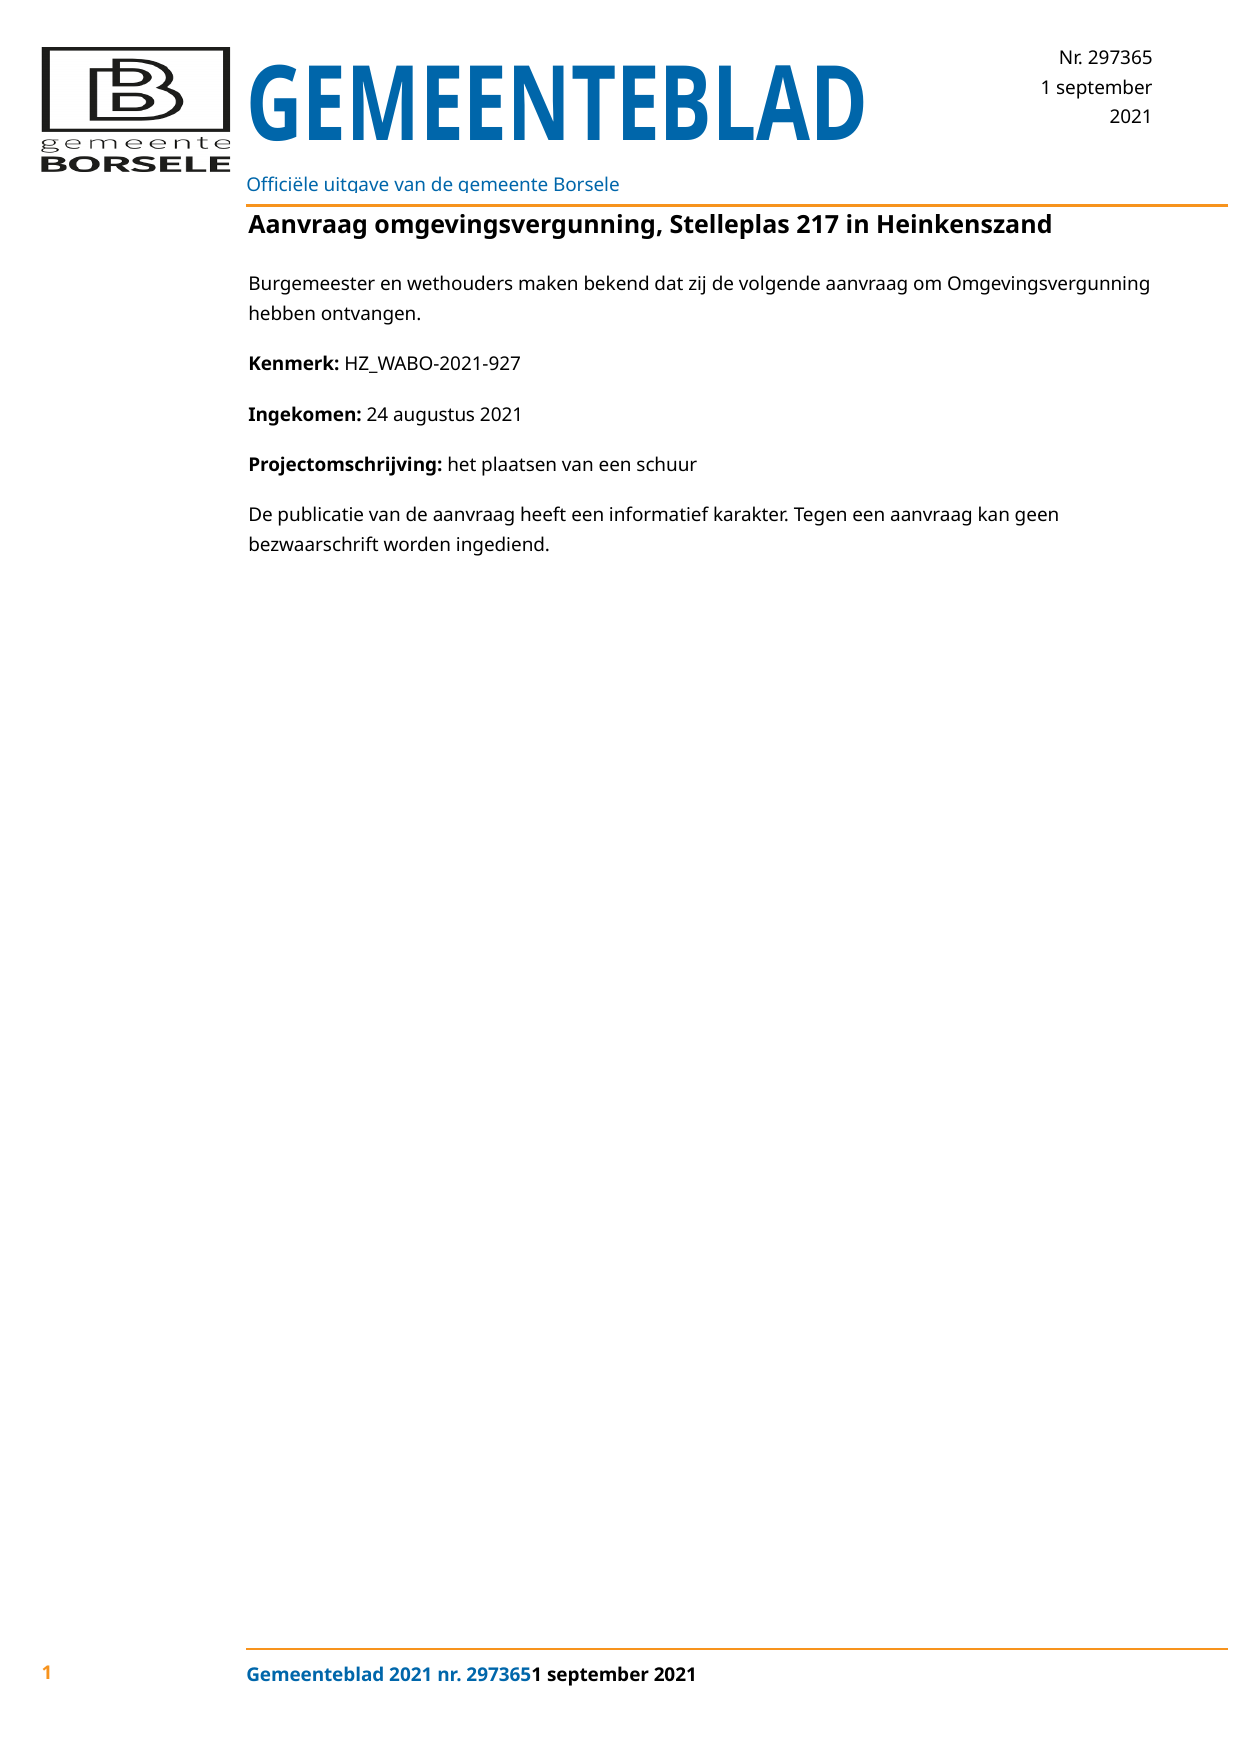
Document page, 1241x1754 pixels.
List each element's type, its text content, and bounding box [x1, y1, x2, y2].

text Projectomschrijving: het plaatsen van een schuur [248, 451, 1152, 477]
text Aanvraag omgevingsvergunning, Stelleplas 217 in Heinkenszand [248, 207, 1152, 241]
text Ingekomen: 24 augustus 2021 [248, 401, 1152, 426]
text Kenmerk: HZ_WABO-2021-927 [248, 350, 1152, 376]
text Burgemeester en wethouders maken bekend dat zij de volgende aanvraag om Omgevingsvergunning hebben ontvangen. [248, 270, 1152, 326]
text De publicatie van de aanvraag heeft een informatief karakter. Tegen een aanvraag kan geen bezwaarschrift worden ingediend. [248, 502, 1152, 557]
picture [41, 47, 231, 172]
